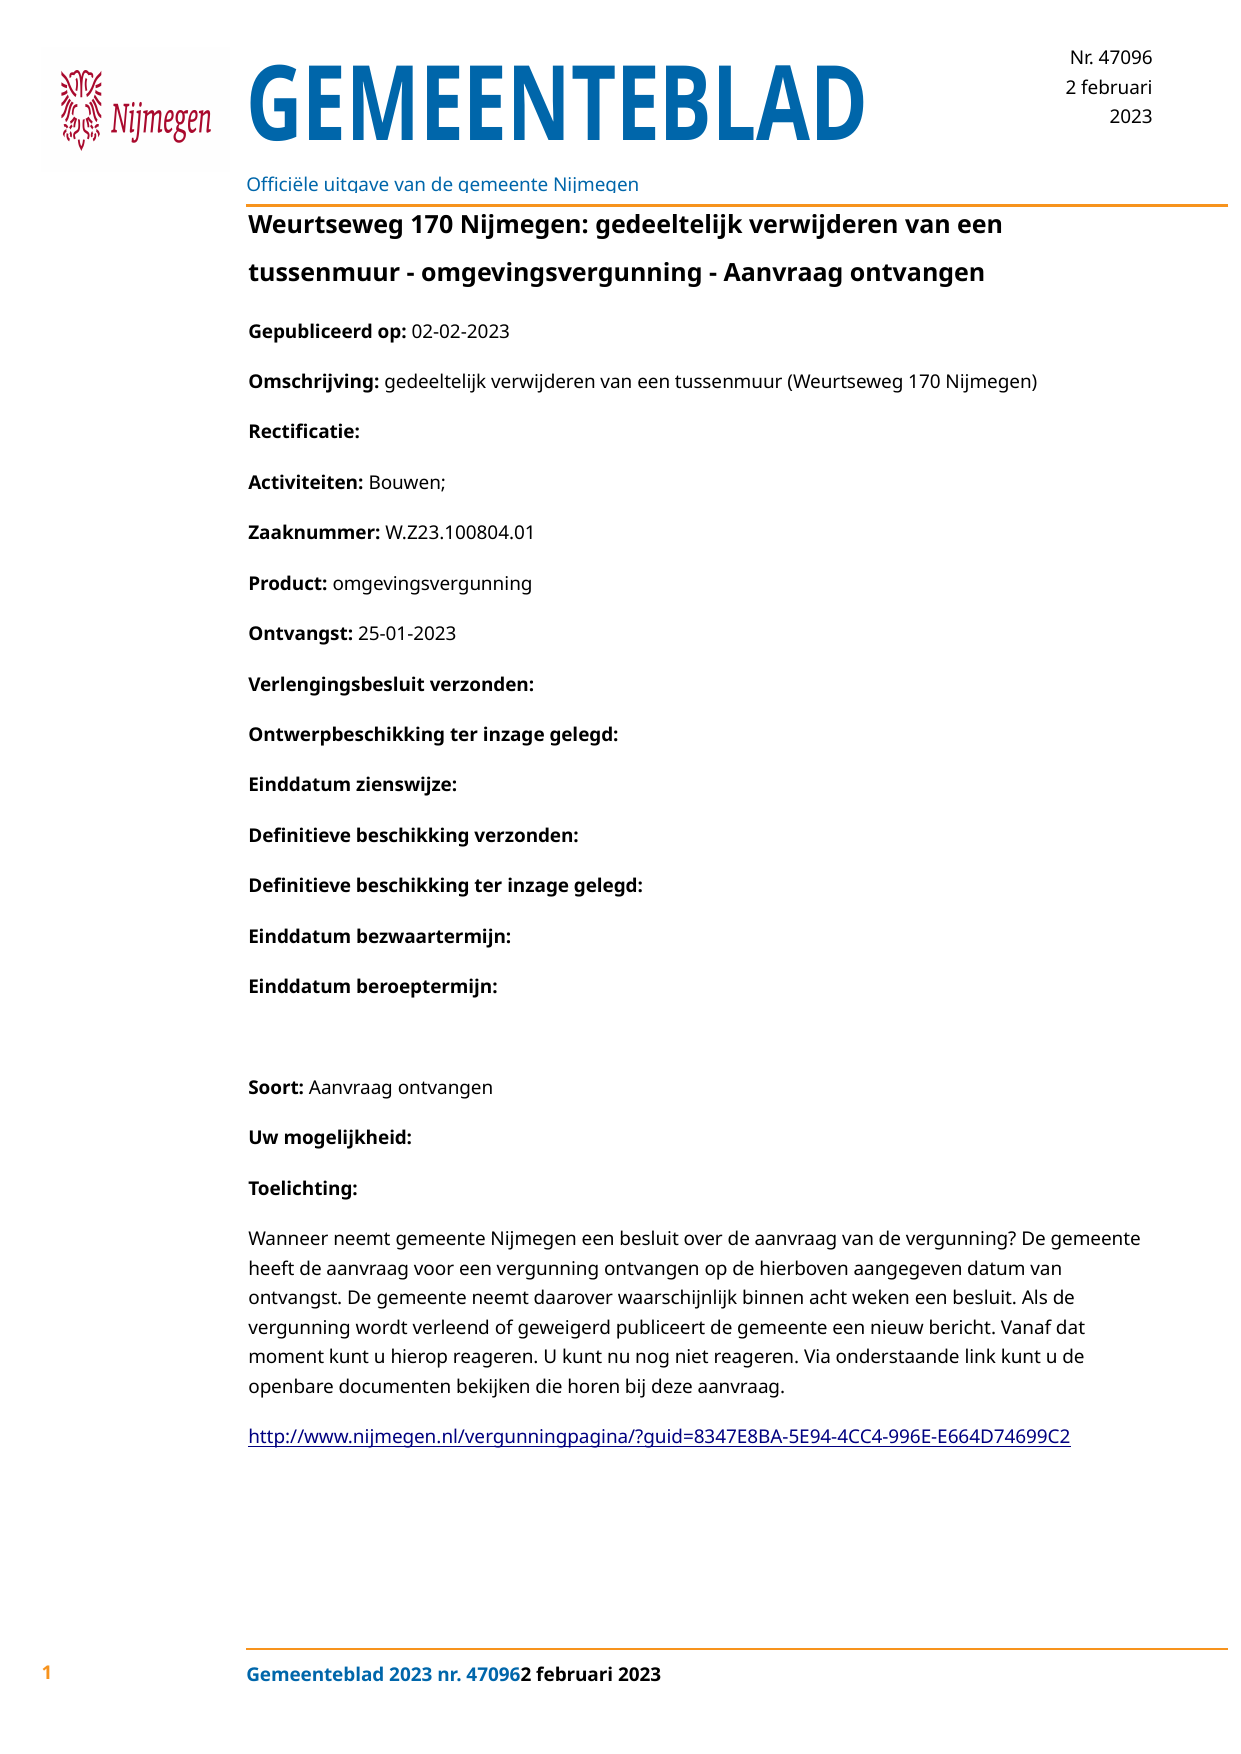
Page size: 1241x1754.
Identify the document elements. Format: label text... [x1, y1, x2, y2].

text http://www.nijmegen.nl/vergunningpagina/?guid=8347E8BA-5E94-4CC4-996E-E664D74699C2 [248, 1424, 1152, 1449]
text Wanneer neemt gemeente Nijmegen een besluit over de aanvraag van de vergunning? De gemeente heeft de aanvraag voor een vergunning ontvangen op de hierboven aangegeven datum van ontvangst. De gemeente neemt daarover waarschijnlijk binnen acht weken een besluit. Als de vergunning wordt verleend of geweigerd publiceert de gemeente een nieuw bericht. Vanaf dat moment kunt u hierop reageren. U kunt nu nog niet reageren. Via onderstaande link kunt u de openbare documenten bekijken die horen bij deze aanvraag. [248, 1225, 1152, 1399]
text Definitieve beschikking ter inzage gelegd: [248, 872, 1152, 898]
text Ontwerpbeschikking ter inzage gelegd: [248, 721, 1152, 747]
text Toelichting: [248, 1175, 1152, 1201]
text Product: omgevingsvergunning [248, 570, 1152, 596]
text Einddatum bezwaartermijn: [248, 923, 1152, 949]
text Rectificatie: [248, 419, 1152, 444]
text Soort: Aanvraag ontvangen [248, 1074, 1152, 1100]
text Einddatum zienswijze: [248, 772, 1152, 797]
text Activiteiten: Bouwen; [248, 469, 1152, 495]
picture [41, 47, 231, 172]
text Definitieve beschikking verzonden: [248, 822, 1152, 848]
text Einddatum beroeptermijn: [248, 973, 1152, 999]
text Uw mogelijkheid: [248, 1124, 1152, 1150]
text Gepubliceerd op: 02-02-2023 [248, 318, 1152, 344]
text Omschrijving: gedeeltelijk verwijderen van een tussenmuur (Weurtseweg 170 Nijmegen) [248, 368, 1152, 394]
text Verlengingsbesluit verzonden: [248, 671, 1152, 697]
text Ontvangst: 25-01-2023 [248, 620, 1152, 646]
text Zaaknummer: W.Z23.100804.01 [248, 519, 1152, 545]
text Weurtseweg 170 Nijmegen: gedeeltelijk verwijderen van een tussenmuur - omgevingsvergunning - Aanvraag ontvangen [248, 207, 1152, 288]
